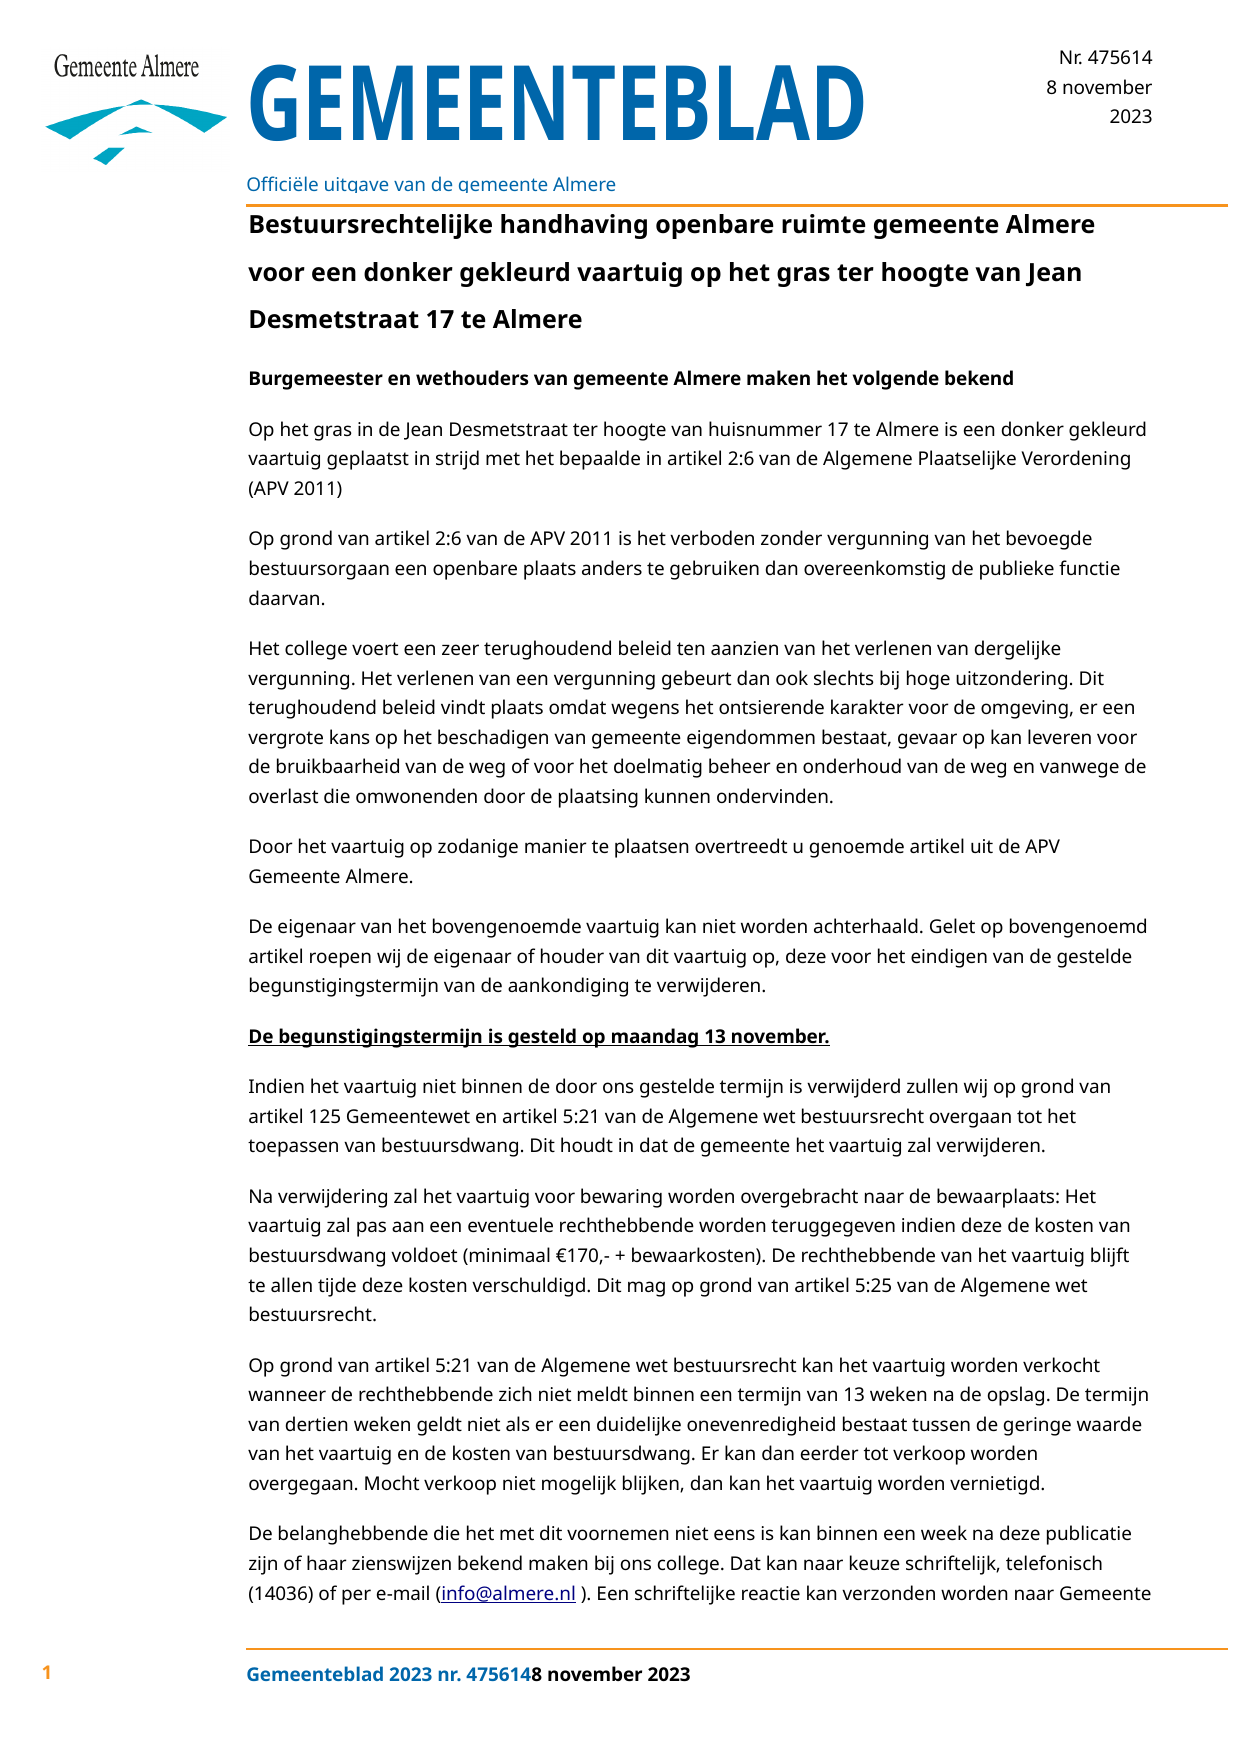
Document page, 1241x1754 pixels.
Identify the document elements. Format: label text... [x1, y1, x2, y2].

text Bestuursrechtelijke handhaving openbare ruimte gemeente Almere voor een donker gekleurd vaartuig op het gras ter hoogte van Jean Desmetstraat 17 te Almere [248, 207, 1152, 336]
picture [41, 47, 231, 172]
text Het college voert een zeer terughoudend beleid ten aanzien van het verlenen van dergelijke vergunning. Het verlenen van een vergunning gebeurt dan ook slechts bij hoge uitzondering. Dit terughoudend beleid vindt plaats omdat wegens het ontsierende karakter voor de omgeving, er een vergrote kans op het beschadigen van gemeente eigendommen bestaat, gevaar op kan leveren voor de bruikbaarheid van de weg of voor het doelmatig beheer en onderhoud van de weg en vanwege de overlast die omwonenden door de plaatsing kunnen ondervinden. [248, 635, 1152, 809]
text Door het vaartuig op zodanige manier te plaatsen overtreedt u genoemde artikel uit de APV Gemeente Almere. [248, 833, 1152, 889]
text Op het gras in de Jean Desmetstraat ter hoogte van huisnummer 17 te Almere is een donker gekleurd vaartuig geplaatst in strijd met het bepaalde in artikel 2:6 van de Algemene Plaatselijke Verordening (APV 2011) [248, 416, 1152, 501]
text De begunstigingstermijn is gesteld op maandag 13 november. [248, 1023, 1152, 1049]
text Op grond van artikel 5:21 van de Algemene wet bestuursrecht kan het vaartuig worden verkocht wanneer de rechthebbende zich niet meldt binnen een termijn van 13 weken na de opslag. De termijn van dertien weken geldt niet als er een duidelijke onevenredigheid bestaat tussen de geringe waarde van het vaartuig en de kosten van bestuursdwang. Er kan dan eerder tot verkoop worden overgegaan. Mocht verkoop niet mogelijk blijken, dan kan het vaartuig worden vernietigd. [248, 1352, 1152, 1496]
text De eigenaar van het bovengenoemde vaartuig kan niet worden achterhaald. Gelet op bovengenoemd artikel roepen wij de eigenaar of houder van dit vaartuig op, deze voor het eindigen van de gestelde begunstigingstermijn van de aankondiging te verwijderen. [248, 913, 1152, 998]
text De belanghebbende die het met dit voornemen niet eens is kan binnen een week na deze publicatie zijn of haar zienswijzen bekend maken bij ons college. Dat kan naar keuze schriftelijk, telefonisch (14036) of per e-mail (info@almere.nl ). Een schriftelijke reactie kan verzonden worden naar Gemeente [248, 1521, 1152, 1605]
text Burgemeester en wethouders van gemeente Almere maken het volgende bekend [248, 366, 1152, 391]
text Op grond van artikel 2:6 van de APV 2011 is het verboden zonder vergunning van het bevoegde bestuursorgaan een openbare plaats anders te gebruiken dan overeenkomstig de publieke functie daarvan. [248, 526, 1152, 610]
text Indien het vaartuig niet binnen de door ons gestelde termijn is verwijderd zullen wij op grond van artikel 125 Gemeentewet en artikel 5:21 van de Algemene wet bestuursrecht overgaan tot het toepassen van bestuursdwang. Dit houdt in dat de gemeente het vaartuig zal verwijderen. [248, 1073, 1152, 1158]
text Na verwijdering zal het vaartuig voor bewaring worden overgebracht naar de bewaarplaats: Het vaartuig zal pas aan een eventuele rechthebbende worden teruggegeven indien deze de kosten van bestuursdwang voldoet (minimaal €170,- + bewaarkosten). De rechthebbende van het vaartuig blijft te allen tijde deze kosten verschuldigd. Dit mag op grond van artikel 5:25 van de Algemene wet bestuursrecht. [248, 1183, 1152, 1327]
